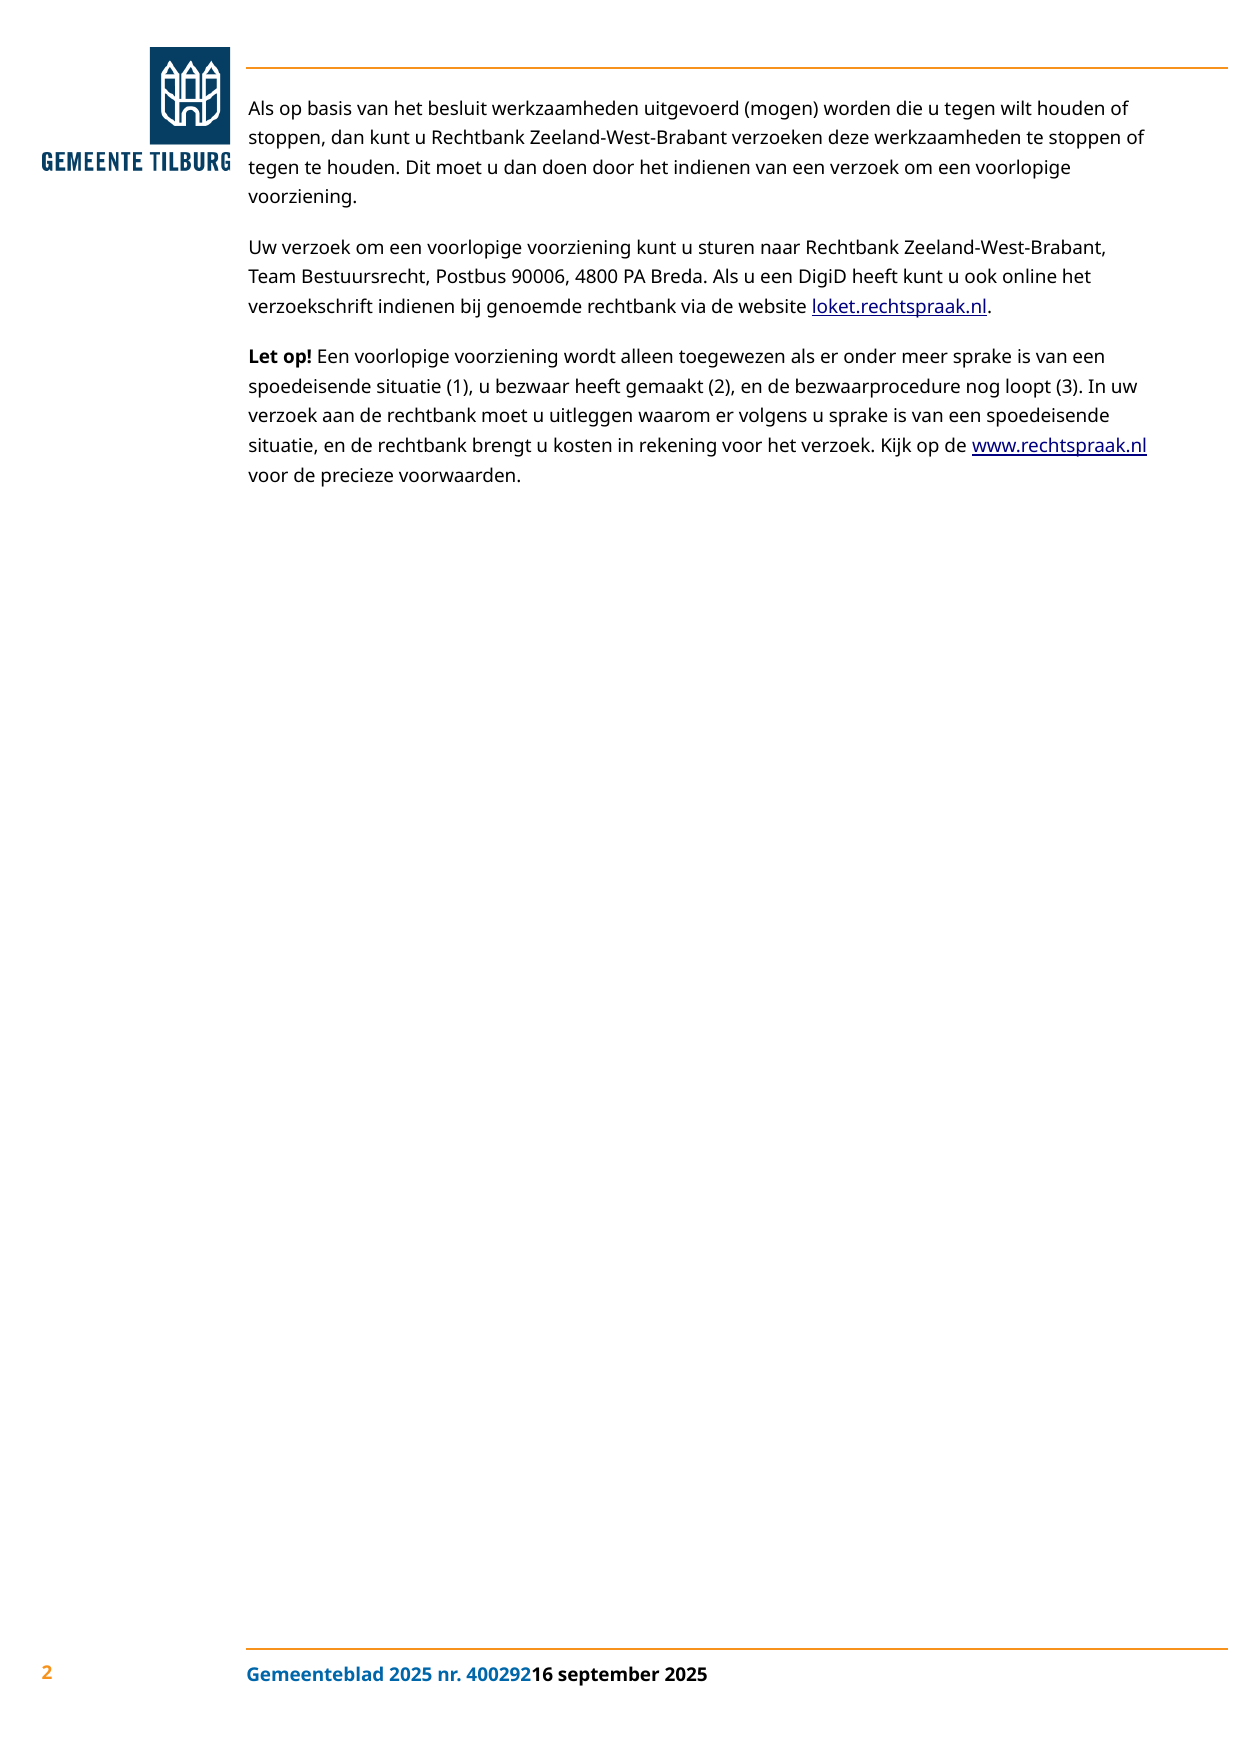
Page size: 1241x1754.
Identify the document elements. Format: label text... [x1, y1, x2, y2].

picture [41, 47, 231, 172]
text Als op basis van het besluit werkzaamheden uitgevoerd (mogen) worden die u tegen wilt houden of stoppen, dan kunt u Rechtbank Zeeland-West-Brabant verzoeken deze werkzaamheden te stoppen of tegen te houden. Dit moet u dan doen door het indienen van een verzoek om een voorlopige voorziening. [248, 95, 1152, 209]
text Let op! Een voorlopige voorziening wordt alleen toegewezen als er onder meer sprake is van een spoedeisende situatie (1), u bezwaar heeft gemaakt (2), en de bezwaarprocedure nog loopt (3). In uw verzoek aan de rechtbank moet u uitleggen waarom er volgens u sprake is van een spoedeisende situatie, en de rechtbank brengt u kosten in rekening voor het verzoek. Kijk op de www.rechtspraak.nl voor de precieze voorwaarden. [248, 343, 1152, 488]
text Uw verzoek om een voorlopige voorziening kunt u sturen naar Rechtbank Zeeland-West-Brabant, Team Bestuursrecht, Postbus 90006, 4800 PA Breda. Als u een DigiD heeft kunt u ook online het verzoekschrift indienen bij genoemde rechtbank via de website loket.rechtspraak.nl. [248, 234, 1152, 319]
